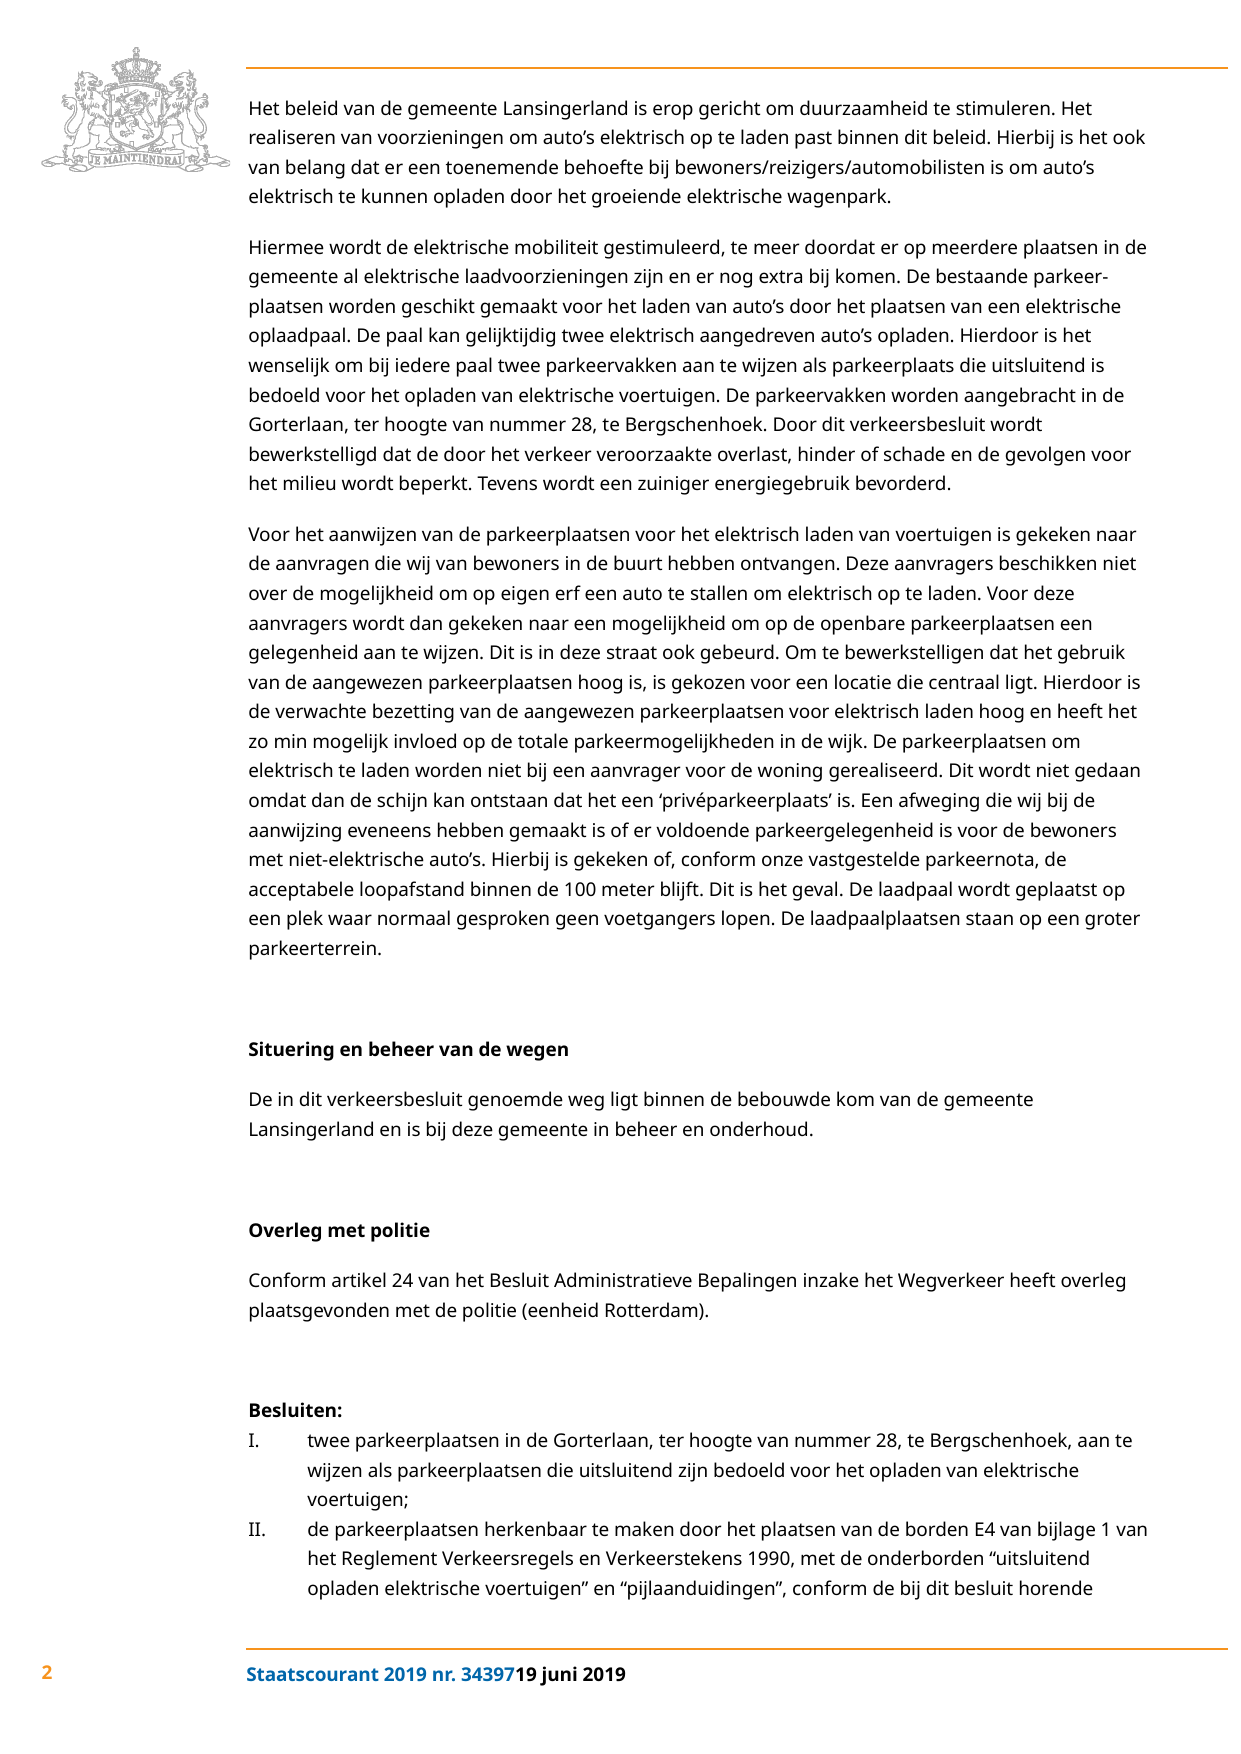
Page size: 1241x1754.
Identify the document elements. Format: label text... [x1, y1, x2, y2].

text Conform artikel 24 van het Besluit Administratieve Bepalingen inzake het Wegverkeer heeft overleg plaatsgevonden met de politie (eenheid Rotterdam). [248, 1267, 1152, 1323]
text Het beleid van de gemeente Lansingerland is erop gericht om duurzaamheid te stimuleren. Het realiseren van voorzieningen om auto’s elektrisch op te laden past binnen dit beleid. Hierbij is het ook van belang dat er een toenemende behoefte bij bewoners/reizigers/automobilisten is om auto’s elektrisch te kunnen opladen door het groeiende elektrische wagenpark. [248, 95, 1152, 209]
text Situering en beheer van de wegen [248, 1036, 1152, 1062]
text Overleg met politie [248, 1217, 1152, 1243]
list de parkeerplaatsen herkenbaar te maken door het plaatsen van de borden E4 van bijlage 1 van het Reglement Verkeersregels en Verkeerstekens 1990, met de onderborden “uitsluitend opladen elektrische voertuigen” en “pijlaanduidingen”, conform de bij dit besluit horende [248, 1516, 1152, 1601]
picture [41, 47, 231, 172]
list twee parkeerplaatsen in de Gorterlaan, ter hoogte van nummer 28, te Bergschenhoek, aan te wijzen als parkeerplaatsen die uitsluitend zijn bedoeld voor het opladen van elektrische voertuigen; [248, 1427, 1152, 1512]
text Hiermee wordt de elektrische mobiliteit gestimuleerd, te meer doordat er op meerdere plaatsen in de gemeente al elektrische laadvoorzieningen zijn en er nog extra bij komen. De bestaande parkeer-plaatsen worden geschikt gemaakt voor het laden van auto’s door het plaatsen van een elektrische oplaadpaal. De paal kan gelijktijdig twee elektrisch aangedreven auto’s opladen. Hierdoor is het wenselijk om bij iedere paal twee parkeervakken aan te wijzen als parkeerplaats die uitsluitend is bedoeld voor het opladen van elektrische voertuigen. De parkeervakken worden aangebracht in de Gorterlaan, ter hoogte van nummer 28, te Bergschenhoek. Door dit verkeersbesluit wordt bewerkstelligd dat de door het verkeer veroorzaakte overlast, hinder of schade en de gevolgen voor het milieu wordt beperkt. Tevens wordt een zuiniger energiegebruik bevorderd. [248, 234, 1152, 496]
text Besluiten: [248, 1398, 1152, 1423]
text Voor het aanwijzen van de parkeerplaatsen voor het elektrisch laden van voertuigen is gekeken naar de aanvragen die wij van bewoners in de buurt hebben ontvangen. Deze aanvragers beschikken niet over de mogelijkheid om op eigen erf een auto te stallen om elektrisch op te laden. Voor deze aanvragers wordt dan gekeken naar een mogelijkheid om op de openbare parkeerplaatsen een gelegenheid aan te wijzen. Dit is in deze straat ook gebeurd. Om te bewerkstelligen dat het gebruik van de aangewezen parkeerplaatsen hoog is, is gekozen voor een locatie die centraal ligt. Hierdoor is de verwachte bezetting van de aangewezen parkeerplaatsen voor elektrisch laden hoog en heeft het zo min mogelijk invloed op de totale parkeermogelijkheden in de wijk. De parkeerplaatsen om elektrisch te laden worden niet bij een aanvrager voor de woning gerealiseerd. Dit wordt niet gedaan omdat dan de schijn kan ontstaan dat het een ‘privéparkeerplaats’ is. Een afweging die wij bij de aanwijzing eveneens hebben gemaakt is of er voldoende parkeergelegenheid is voor de bewoners met niet-elektrische auto’s. Hierbij is gekeken of, conform onze vastgestelde parkeernota, de acceptabele loopafstand binnen de 100 meter blijft. Dit is het geval. De laadpaal wordt geplaatst op een plek waar normaal gesproken geen voetgangers lopen. De laadpaalplaatsen staan op een groter parkeerterrein. [248, 521, 1152, 961]
text De in dit verkeersbesluit genoemde weg ligt binnen de bebouwde kom van de gemeente Lansingerland en is bij deze gemeente in beheer en onderhoud. [248, 1086, 1152, 1142]
